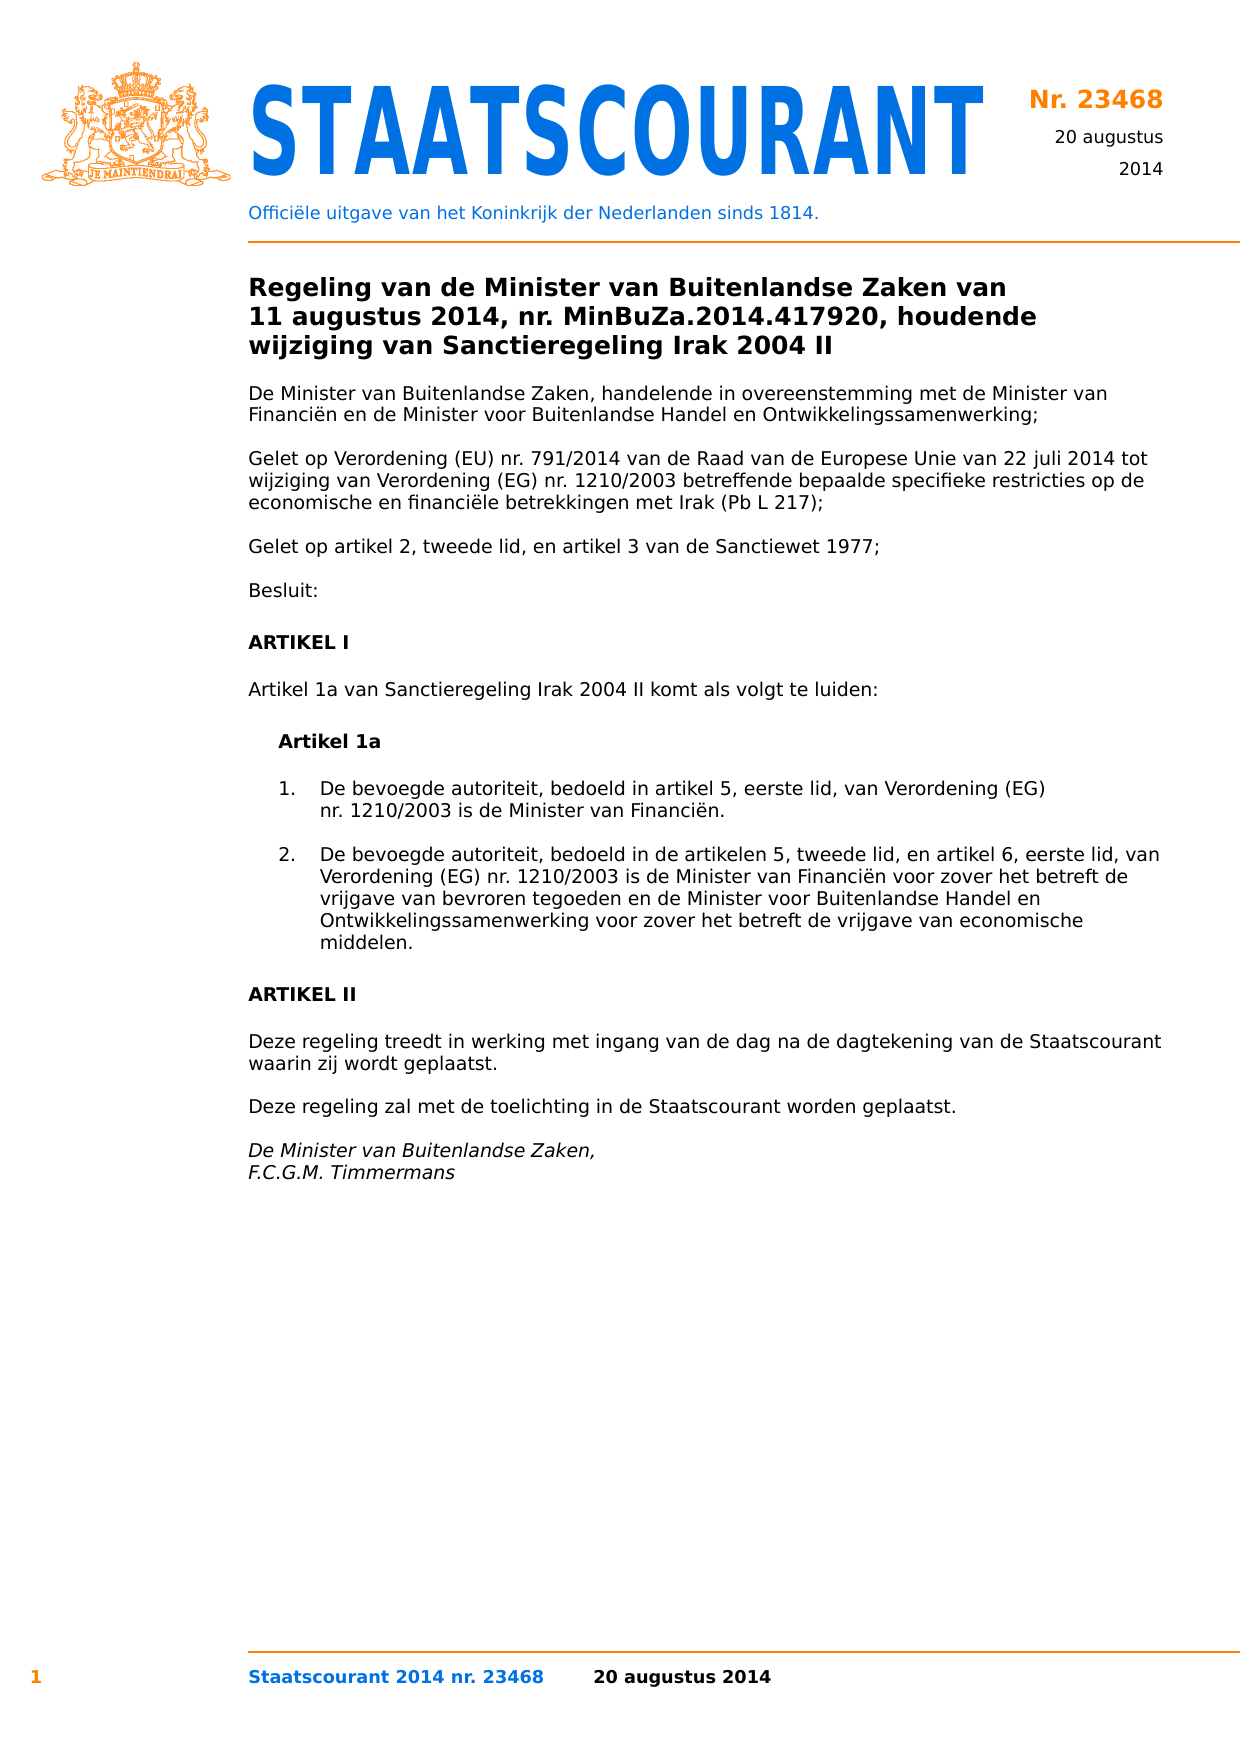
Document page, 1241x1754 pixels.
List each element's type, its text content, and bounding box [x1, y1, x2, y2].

table_cell 2014 [998, 153, 1240, 203]
text 2. De bevoegde autoriteit, bedoeld in de artikelen 5, tweede lid, en artikel 6, eerste lid, van Verordening (EG) nr. 1210/2003 is de Minister van Financiën voor zover het betreft de vrijgave van bevroren tegoeden en de Minister voor Buitenlandse Handel en Ontwikkelingssamenwerking voor zover het betreft de vrijgave van economische middelen. [278, 844, 1163, 953]
text De Minister van Buitenlandse Zaken, F.C.G.M. Timmermans [248, 1140, 1163, 1184]
text Deze regeling zal met de toelichting in de Staatscourant worden geplaatst. [248, 1096, 1163, 1118]
subtitle ARTIKEL I [248, 632, 1163, 654]
text Artikel 1a van Sanctieregeling Irak 2004 II komt als volgt te luiden: [248, 679, 1163, 701]
text Deze regeling treedt in werking met ingang van de dag na de dagtekening van de Staatscourant waarin zij wordt geplaatst. [248, 1031, 1163, 1074]
subtitle ARTIKEL II [248, 983, 1163, 1006]
table_header Nr. 23468 [998, 62, 1240, 121]
table_cell 20 augustus [998, 121, 1240, 153]
subtitle Regeling van de Minister van Buitenlandse Zaken van 11 augustus 2014, nr. MinBuZa.2014.417920, houdende wijziging van Sanctieregeling Irak 2004 II [248, 273, 1163, 361]
table_header [25, 62, 248, 241]
text Besluit: [248, 580, 1163, 602]
subtitle Artikel 1a [278, 731, 1163, 753]
table_header STAATSCOURANT [248, 62, 998, 203]
text 1. De bevoegde autoriteit, bedoeld in artikel 5, eerste lid, van Verordening (EG) nr. 1210/2003 is de Minister van Financiën. [278, 778, 1163, 822]
table_cell Officiële uitgave van het Koninkrijk der Nederlanden sinds 1814. [248, 203, 1240, 241]
text Gelet op artikel 2, tweede lid, en artikel 3 van de Sanctiewet 1977; [248, 536, 1163, 558]
text De Minister van Buitenlandse Zaken, handelende in overeenstemming met de Minister van Financiën en de Minister voor Buitenlandse Handel en Ontwikkelingssamenwerking; [248, 382, 1163, 426]
text Gelet op Verordening (EU) nr. 791/2014 van de Raad van de Europese Unie van 22 juli 2014 tot wijziging van Verordening (EG) nr. 1210/2003 betreffende bepaalde specifieke restricties op de economische en financiële betrekkingen met Irak (Pb L 217); [248, 448, 1163, 514]
picture [41, 62, 231, 186]
